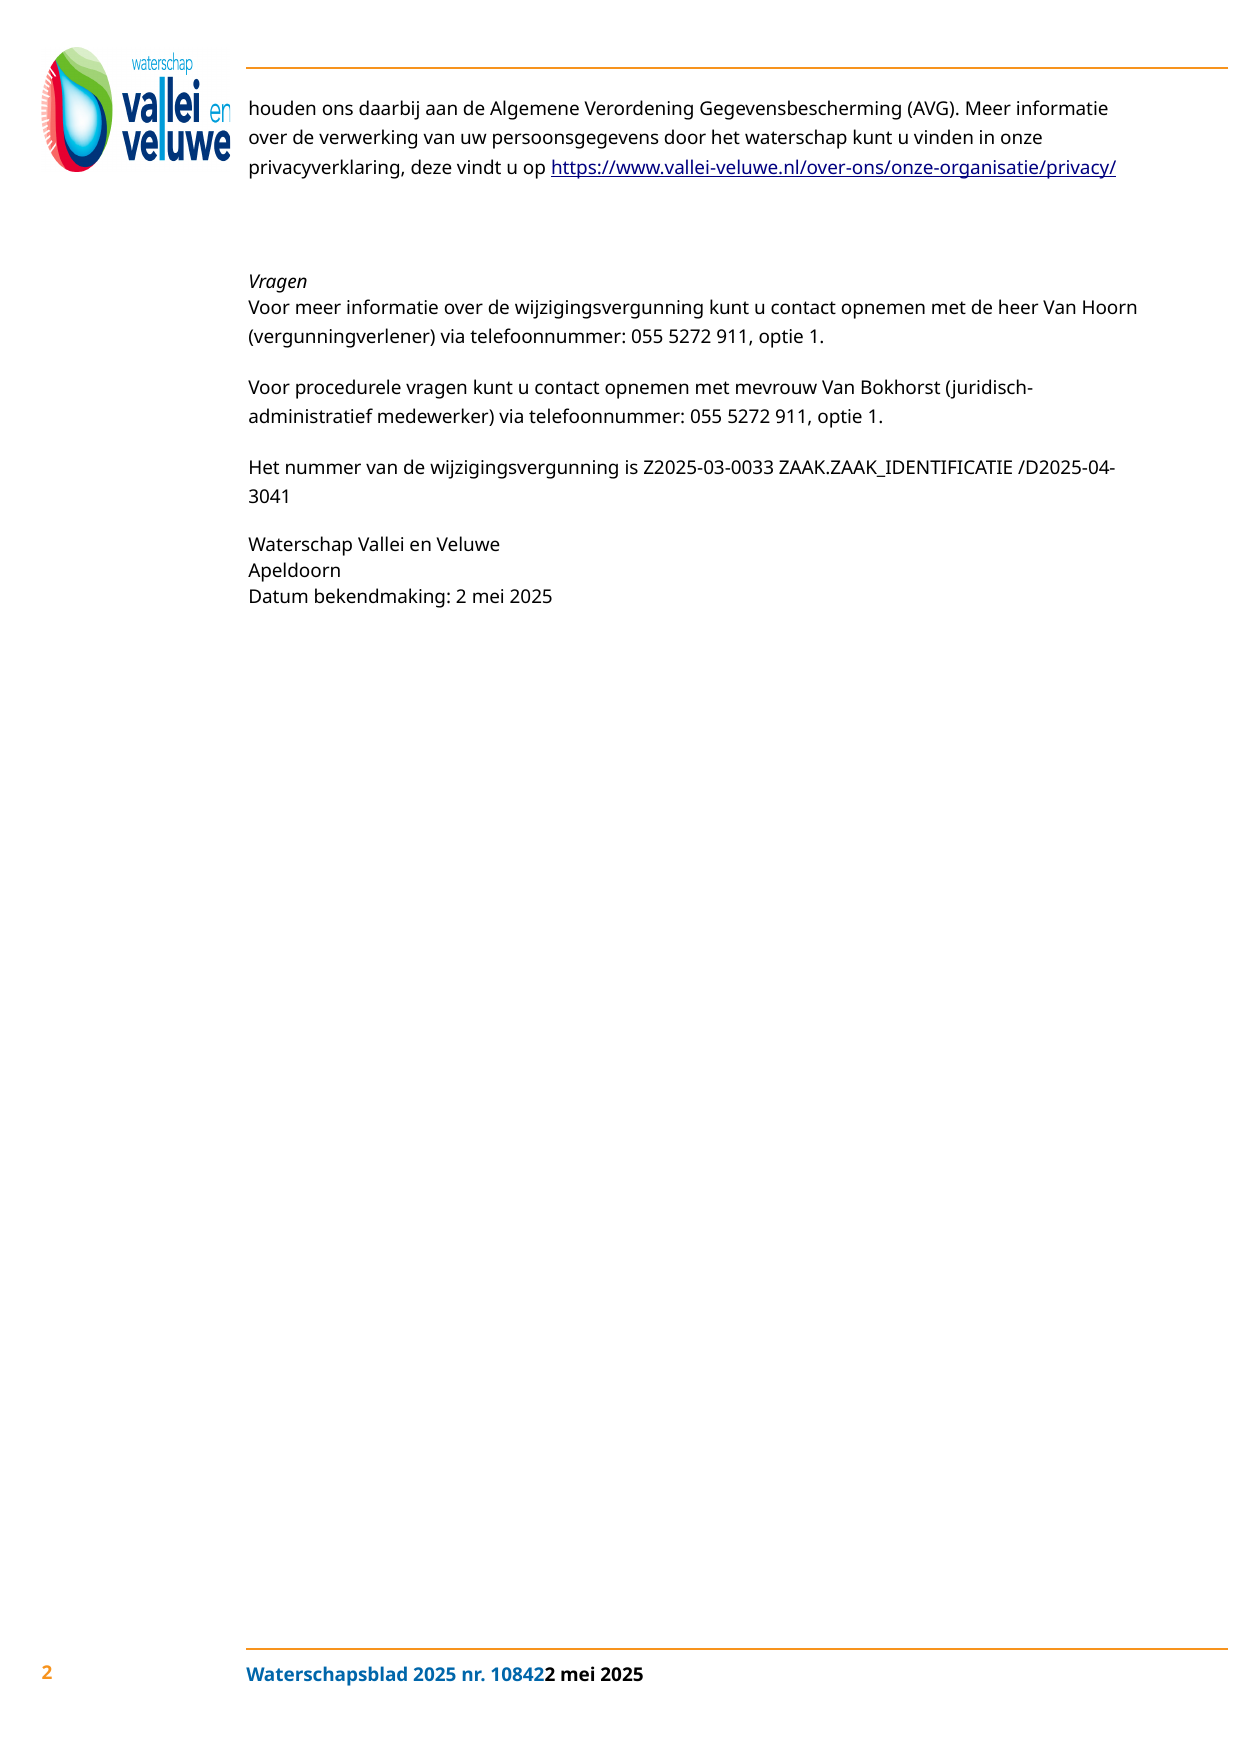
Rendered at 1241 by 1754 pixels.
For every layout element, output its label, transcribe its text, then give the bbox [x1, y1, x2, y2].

text Waterschap Vallei en Veluwe [248, 531, 1152, 557]
text houden ons daarbij aan de Algemene Verordening Gegevensbescherming (AVG). Meer informatie over de verwerking van uw persoonsgegevens door het waterschap kunt u vinden in onze privacyverklaring, deze vindt u op https://www.vallei-veluwe.nl/over-ons/onze-organisatie/privacy/ [248, 95, 1152, 180]
text Voor meer informatie over de wijzigingsvergunning kunt u contact opnemen met de heer Van Hoorn (vergunningverlener) via telefoonnummer: 055 5272 911, optie 1. [248, 294, 1152, 349]
picture [41, 47, 231, 172]
text Datum bekendmaking: 2 mei 2025 [248, 583, 1152, 609]
text Voor procedurele vragen kunt u contact opnemen met mevrouw Van Bokhorst (juridisch-administratief medewerker) via telefoonnummer: 055 5272 911, optie 1. [248, 374, 1152, 429]
text Vragen [248, 268, 1152, 294]
text Apeldoorn [248, 557, 1152, 583]
text Het nummer van de wijzigingsvergunning is Z2025-03-0033 ZAAK.ZAAK_IDENTIFICATIE /D2025-04-3041 [248, 454, 1152, 509]
